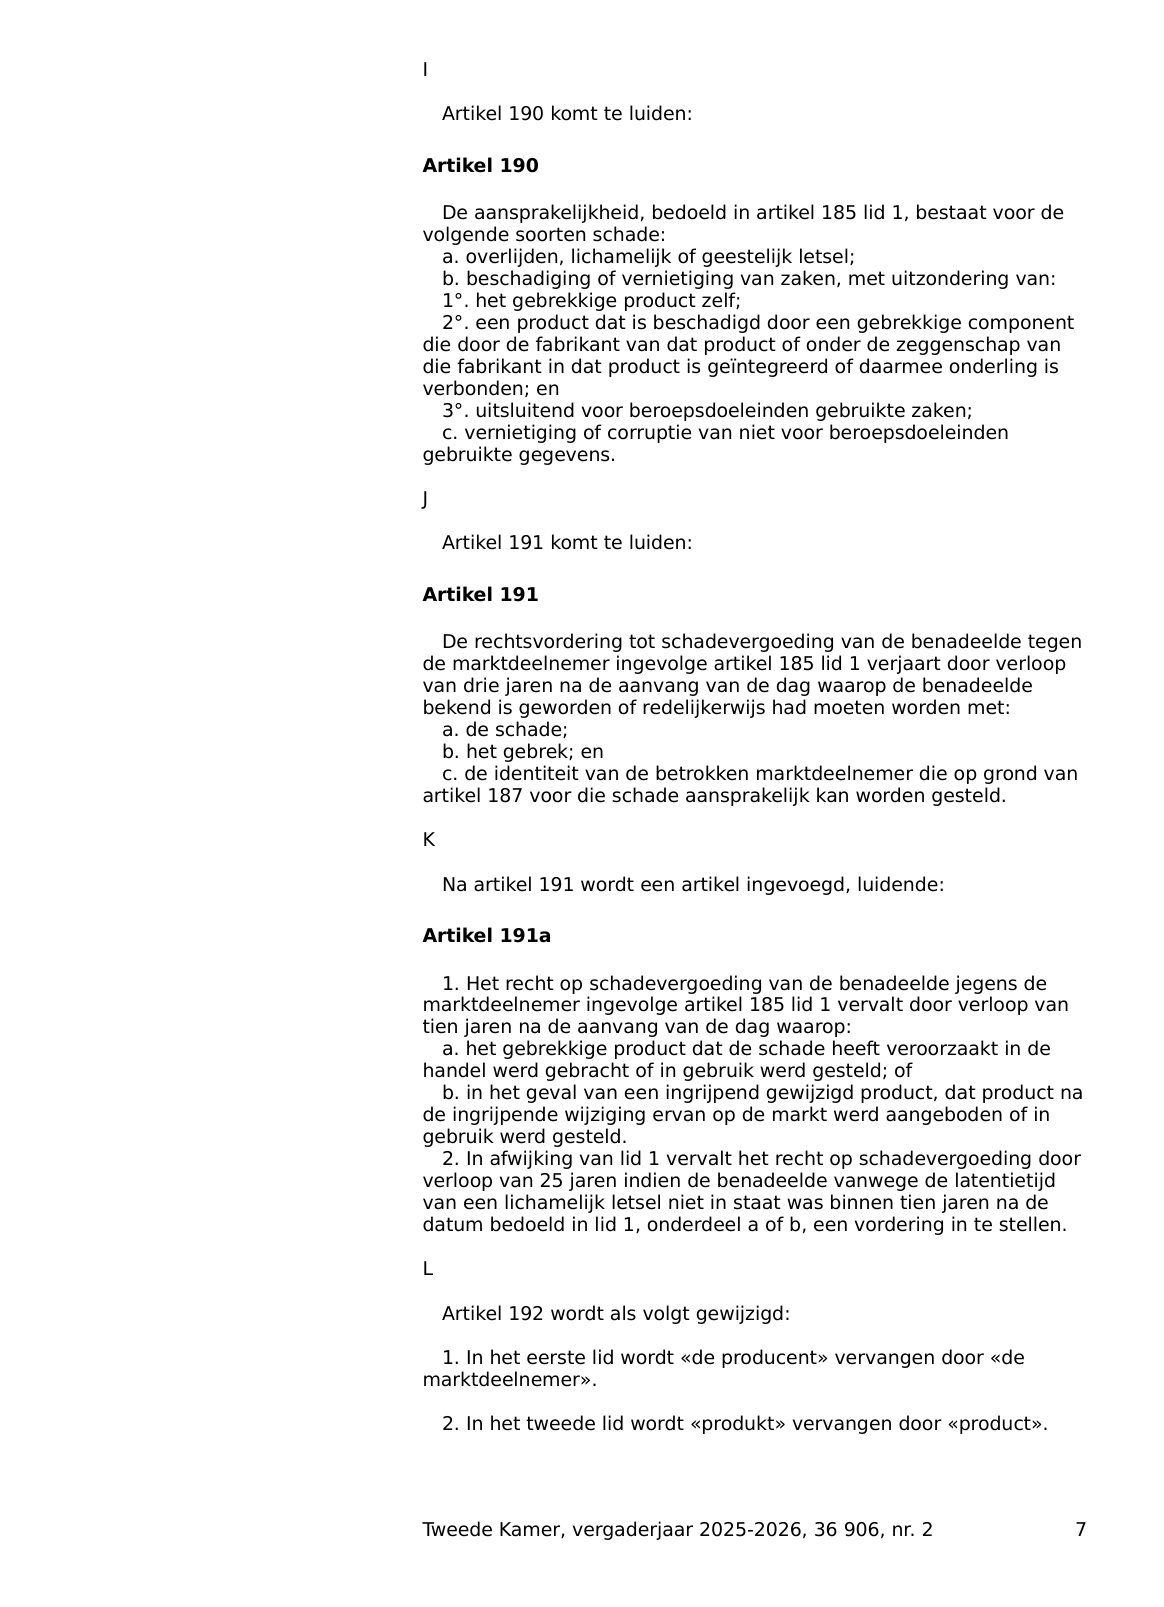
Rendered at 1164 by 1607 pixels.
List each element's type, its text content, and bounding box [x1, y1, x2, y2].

text c. vernietiging of corruptie van niet voor beroepsdoeleinden gebruikte gegevens. [422, 422, 1087, 466]
text 1°. het gebrekkige product zelf; [422, 290, 1087, 312]
text 1. Het recht op schadevergoeding van de benadeelde jegens de marktdeelnemer ingevolge artikel 185 lid 1 vervalt door verloop van tien jaren na de aanvang van de dag waarop: [422, 972, 1087, 1038]
text 2°. een product dat is beschadigd door een gebrekkige component die door de fabrikant van dat product of onder de zeggenschap van die fabrikant in dat product is geïntegreerd of daarmee onderling is verbonden; en [422, 312, 1087, 400]
text 3°. uitsluitend voor beroepsdoeleinden gebruikte zaken; [422, 400, 1087, 422]
text L [422, 1258, 1087, 1280]
text b. het gebrek; en [422, 741, 1087, 763]
text De rechtsvordering tot schadevergoeding van de benadeelde tegen de marktdeelnemer ingevolge artikel 185 lid 1 verjaart door verloop van drie jaren na de aanvang van de dag waarop de benadeelde bekend is geworden of redelijkerwijs had moeten worden met: [422, 631, 1087, 719]
text J [422, 488, 1087, 510]
subtitle Artikel 191a [422, 925, 1087, 947]
text c. de identiteit van de betrokken marktdeelnemer die op grond van artikel 187 voor die schade aansprakelijk kan worden gesteld. [422, 763, 1087, 807]
text a. het gebrekkige product dat de schade heeft veroorzaakt in de handel werd gebracht of in gebruik werd gesteld; of [422, 1038, 1087, 1082]
text a. overlijden, lichamelijk of geestelijk letsel; [422, 246, 1087, 268]
subtitle Artikel 191 [422, 584, 1087, 606]
text Na artikel 191 wordt een artikel ingevoegd, luidende: [422, 873, 1087, 895]
text 1. In het eerste lid wordt «de producent» vervangen door «de marktdeelnemer». [422, 1347, 1087, 1391]
text Artikel 191 komt te luiden: [422, 532, 1087, 554]
text De aansprakelijkheid, bedoeld in artikel 185 lid 1, bestaat voor de volgende soorten schade: [422, 202, 1087, 246]
text b. in het geval van een ingrijpend gewijzigd product, dat product na de ingrijpende wijziging ervan op de markt werd aangeboden of in gebruik werd gesteld. [422, 1082, 1087, 1148]
text Artikel 192 wordt als volgt gewijzigd: [422, 1302, 1087, 1324]
text Artikel 190 komt te luiden: [422, 103, 1087, 125]
text 2. In het tweede lid wordt «produkt» vervangen door «product». [422, 1413, 1087, 1435]
text b. beschadiging of vernietiging van zaken, met uitzondering van: [422, 268, 1087, 290]
text a. de schade; [422, 719, 1087, 741]
text 2. In afwijking van lid 1 vervalt het recht op schadevergoeding door verloop van 25 jaren indien de benadeelde vanwege de latentietijd van een lichamelijk letsel niet in staat was binnen tien jaren na de datum bedoeld in lid 1, onderdeel a of b, een vordering in te stellen. [422, 1148, 1087, 1236]
subtitle Artikel 190 [422, 155, 1087, 177]
text K [422, 829, 1087, 851]
text I [422, 59, 1087, 81]
